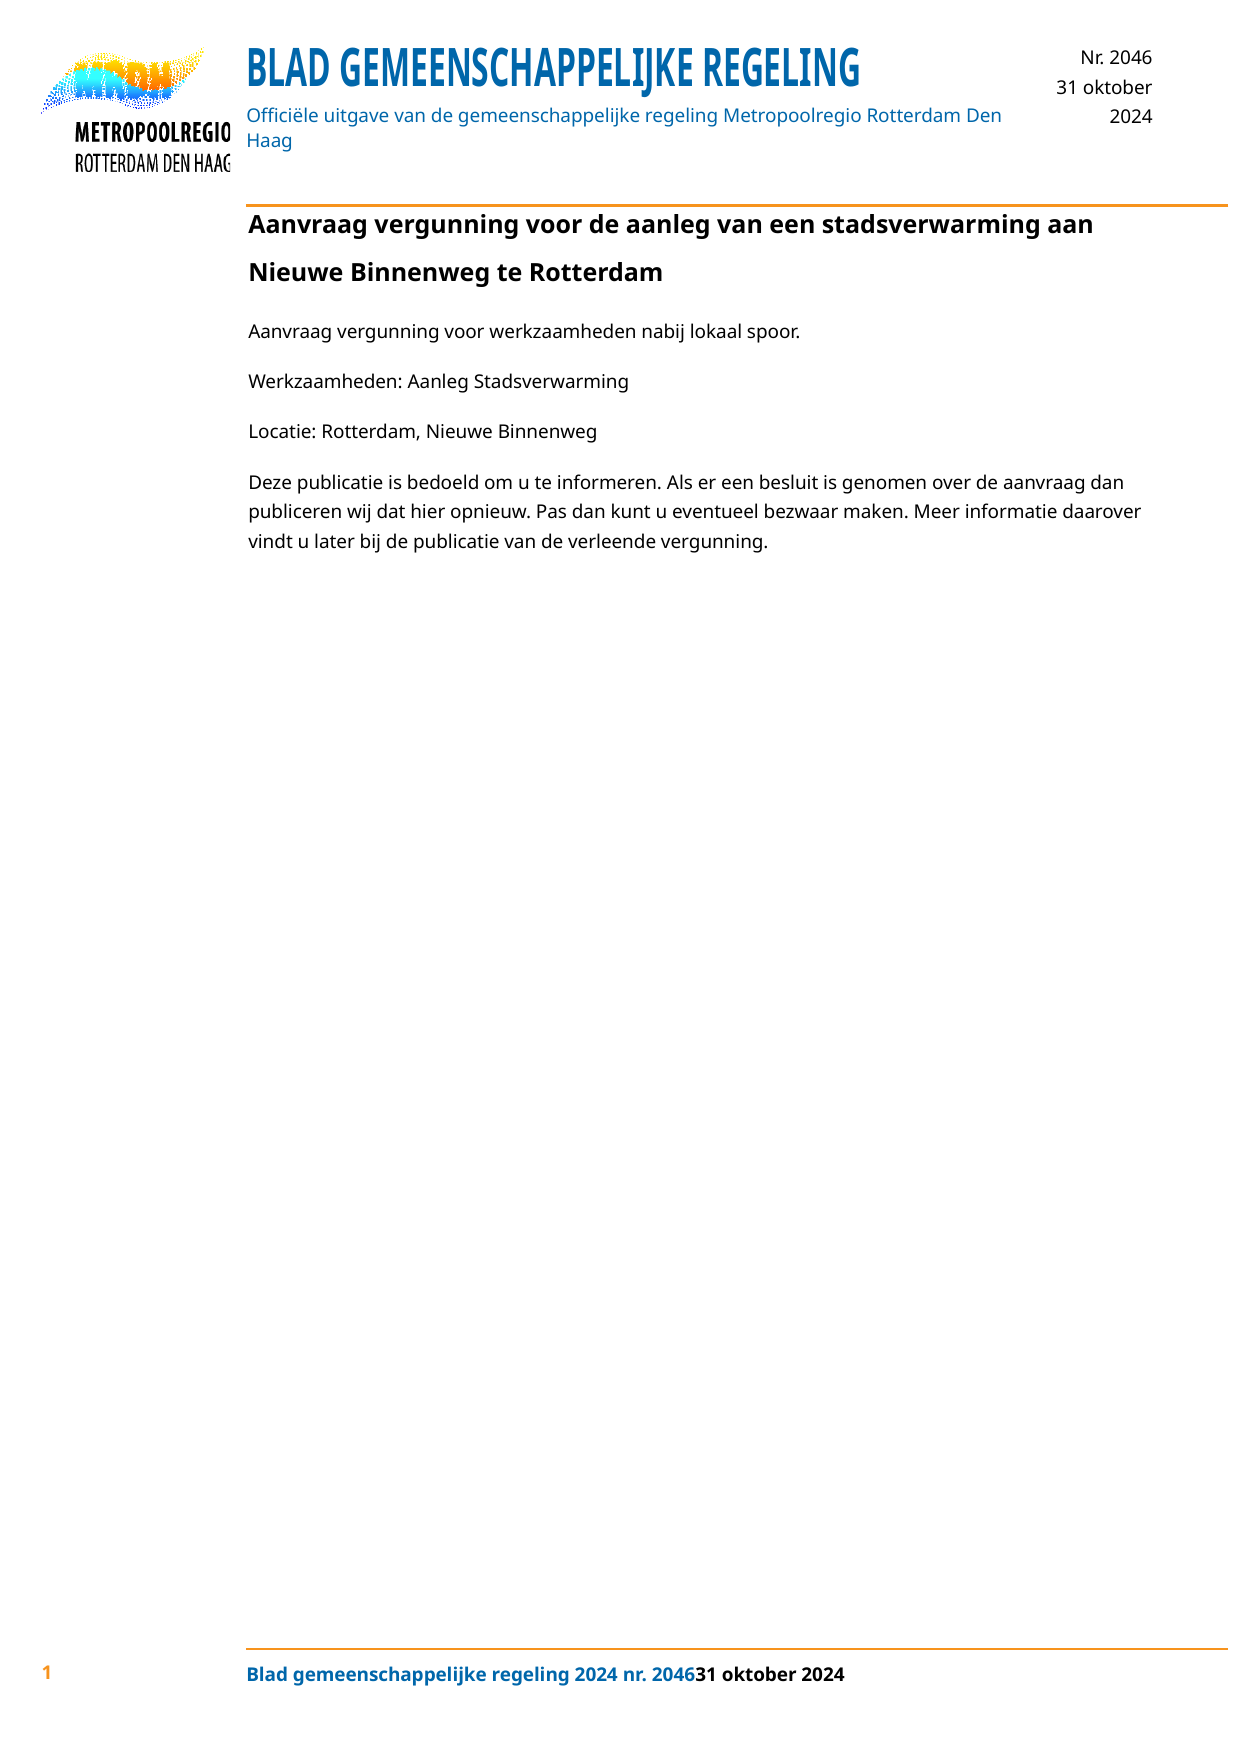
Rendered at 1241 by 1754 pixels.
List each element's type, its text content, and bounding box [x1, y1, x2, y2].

text Aanvraag vergunning voor werkzaamheden nabij lokaal spoor. [248, 318, 1152, 344]
text Locatie: Rotterdam, Nieuwe Binnenweg [248, 419, 1152, 444]
picture [41, 47, 231, 172]
text Deze publicatie is bedoeld om u te informeren. Als er een besluit is genomen over de aanvraag dan publiceren wij dat hier opnieuw. Pas dan kunt u eventueel bezwaar maken. Meer informatie daarover vindt u later bij de publicatie van de verleende vergunning. [248, 469, 1152, 554]
text Werkzaamheden: Aanleg Stadsverwarming [248, 368, 1152, 394]
text Aanvraag vergunning voor de aanleg van een stadsverwarming aan Nieuwe Binnenweg te Rotterdam [248, 207, 1152, 288]
